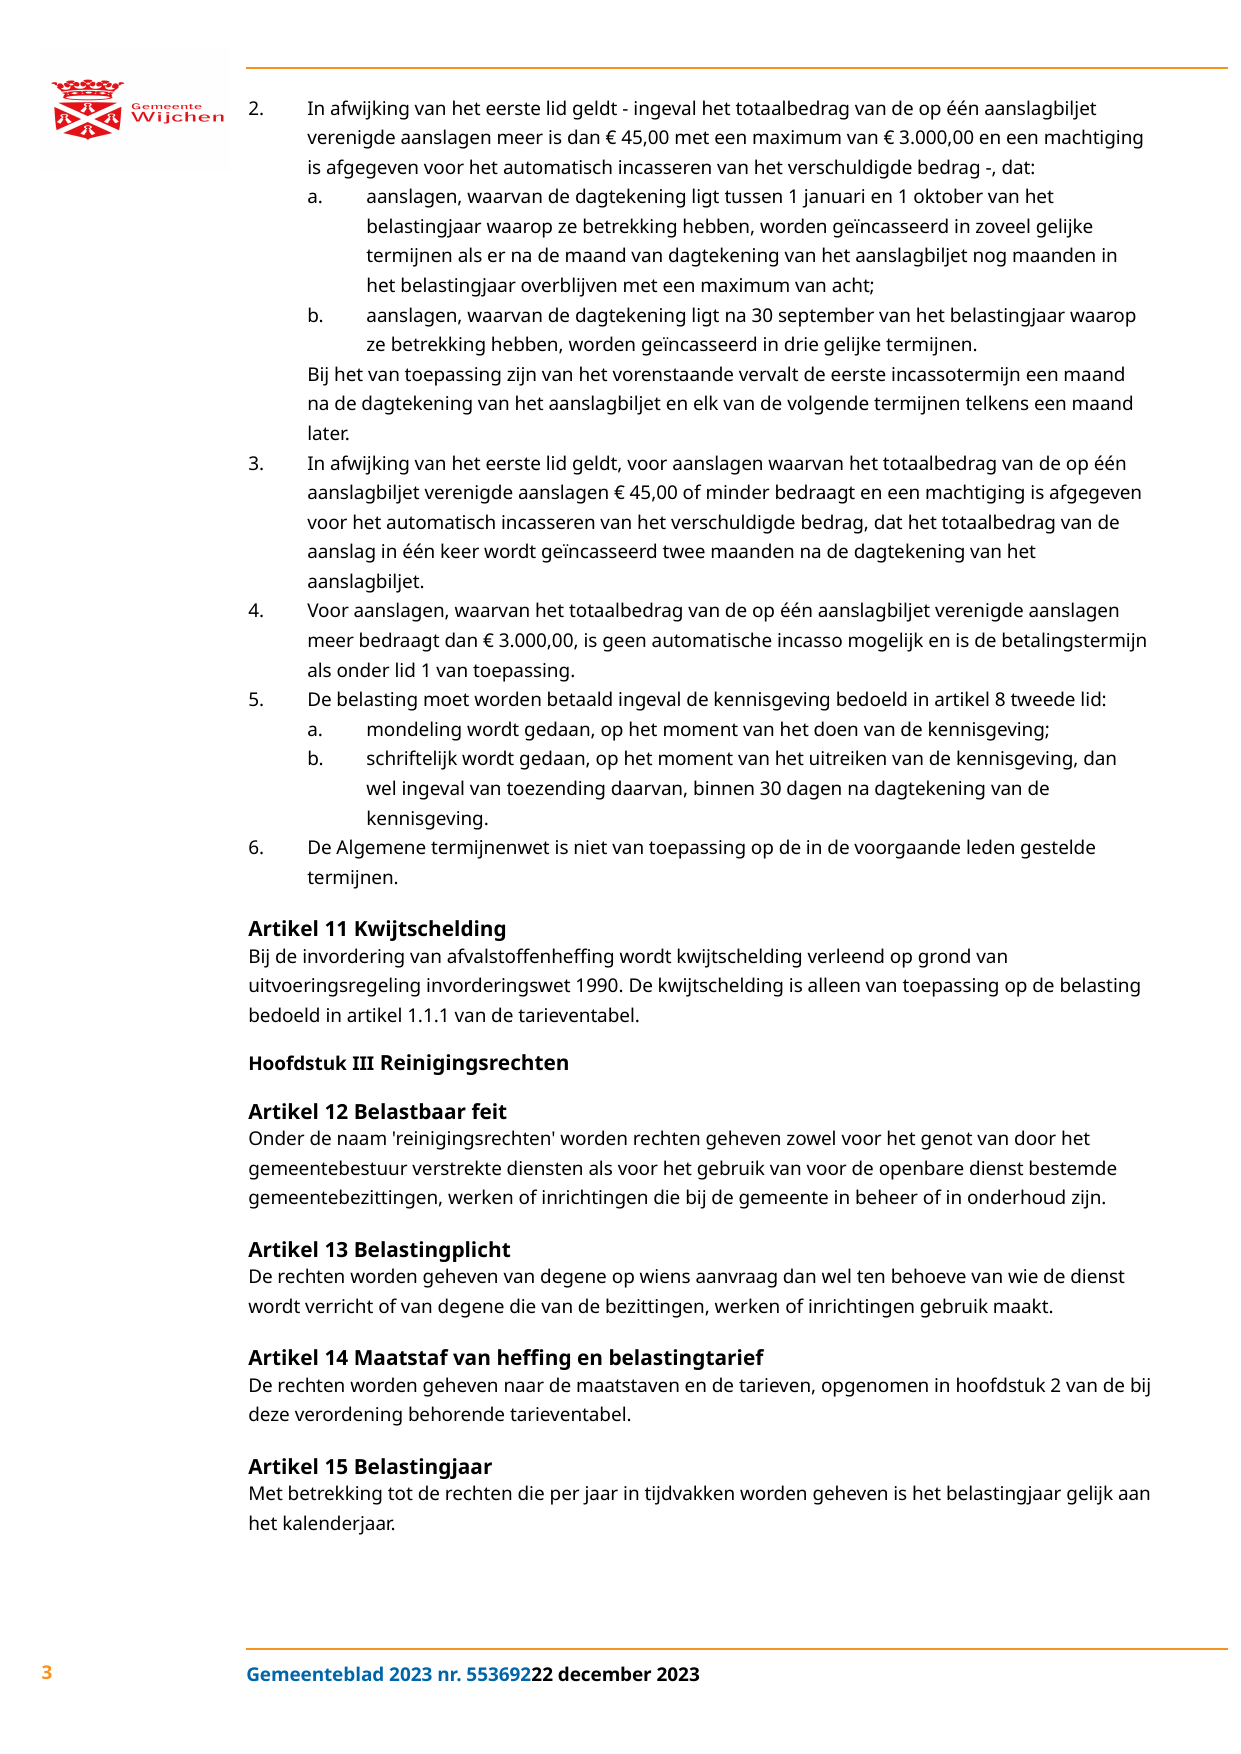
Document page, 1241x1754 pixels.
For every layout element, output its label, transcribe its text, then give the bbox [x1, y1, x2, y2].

text Artikel 14 Maatstaf van heffing en belastingtarief [248, 1343, 1152, 1372]
text De rechten worden geheven naar de maatstaven en de tarieven, opgenomen in hoofdstuk 2 van de bij deze verordening behorende tarieventabel. [248, 1372, 1152, 1427]
list aanslagen, waarvan de dagtekening ligt na 30 september van het belastingjaar waarop ze betrekking hebben, worden geïncasseerd in drie gelijke termijnen. [307, 302, 1152, 357]
picture [41, 47, 231, 172]
list aanslagen, waarvan de dagtekening ligt tussen 1 januari en 1 oktober van het belastingjaar waarop ze betrekking hebben, worden geïncasseerd in zoveel gelijke termijnen als er na de maand van dagtekening van het aanslagbiljet nog maanden in het belastingjaar overblijven met een maximum van acht; [307, 183, 1152, 298]
text Hoofdstuk III Reinigingsrechten [248, 1048, 1152, 1076]
text Artikel 15 Belastingjaar [248, 1452, 1152, 1480]
text Onder de naam 'reinigingsrechten' worden rechten geheven zowel voor het genot van door het gemeentebestuur verstrekte diensten als voor het gebruik van voor de openbare dienst bestemde gemeentebezittingen, werken of inrichtingen die bij de gemeente in beheer of in onderhoud zijn. [248, 1125, 1152, 1210]
list De belasting moet worden betaald ingeval de kennisgeving bedoeld in artikel 8 tweede lid: [248, 686, 1152, 712]
text De rechten worden geheven van degene op wiens aanvraag dan wel ten behoeve van wie de dienst wordt verricht of van degene die van de bezittingen, werken of inrichtingen gebruik maakt. [248, 1263, 1152, 1319]
text Met betrekking tot de rechten die per jaar in tijdvakken worden geheven is het belastingjaar gelijk aan het kalenderjaar. [248, 1480, 1152, 1536]
text Artikel 12 Belastbaar feit [248, 1097, 1152, 1125]
list De Algemene termijnenwet is niet van toepassing op de in de voorgaande leden gestelde termijnen. [248, 834, 1152, 890]
list mondeling wordt gedaan, op het moment van het doen van de kennisgeving; [307, 716, 1152, 742]
list Voor aanslagen, waarvan het totaalbedrag van de op één aanslagbiljet verenigde aanslagen meer bedraagt dan € 3.000,00, is geen automatische incasso mogelijk en is de betalingstermijn als onder lid 1 van toepassing. [248, 598, 1152, 683]
text Artikel 11 Kwijtschelding [248, 914, 1152, 943]
list schriftelijk wordt gedaan, op het moment van het uitreiken van de kennisgeving, dan wel ingeval van toezending daarvan, binnen 30 dagen na dagtekening van de kennisgeving. [307, 746, 1152, 831]
list Bij het van toepassing zijn van het vorenstaande vervalt de eerste incassotermijn een maand na de dagtekening van het aanslagbiljet en elk van de volgende termijnen telkens een maand later. [248, 361, 1152, 446]
list In afwijking van het eerste lid geldt - ingeval het totaalbedrag van de op één aanslagbiljet verenigde aanslagen meer is dan € 45,00 met een maximum van € 3.000,00 en een machtiging is afgegeven voor het automatisch incasseren van het verschuldigde bedrag -, dat: [248, 95, 1152, 180]
text Bij de invordering van afvalstoffenheffing wordt kwijtschelding verleend op grond van uitvoeringsregeling invorderingswet 1990. De kwijtschelding is alleen van toepassing op de belasting bedoeld in artikel 1.1.1 van de tarieventabel. [248, 943, 1152, 1028]
list In afwijking van het eerste lid geldt, voor aanslagen waarvan het totaalbedrag van de op één aanslagbiljet verenigde aanslagen € 45,00 of minder bedraagt en een machtiging is afgegeven voor het automatisch incasseren van het verschuldigde bedrag, dat het totaalbedrag van de aanslag in één keer wordt geïncasseerd twee maanden na de dagtekening van het aanslagbiljet. [248, 450, 1152, 594]
text Artikel 13 Belastingplicht [248, 1235, 1152, 1263]
